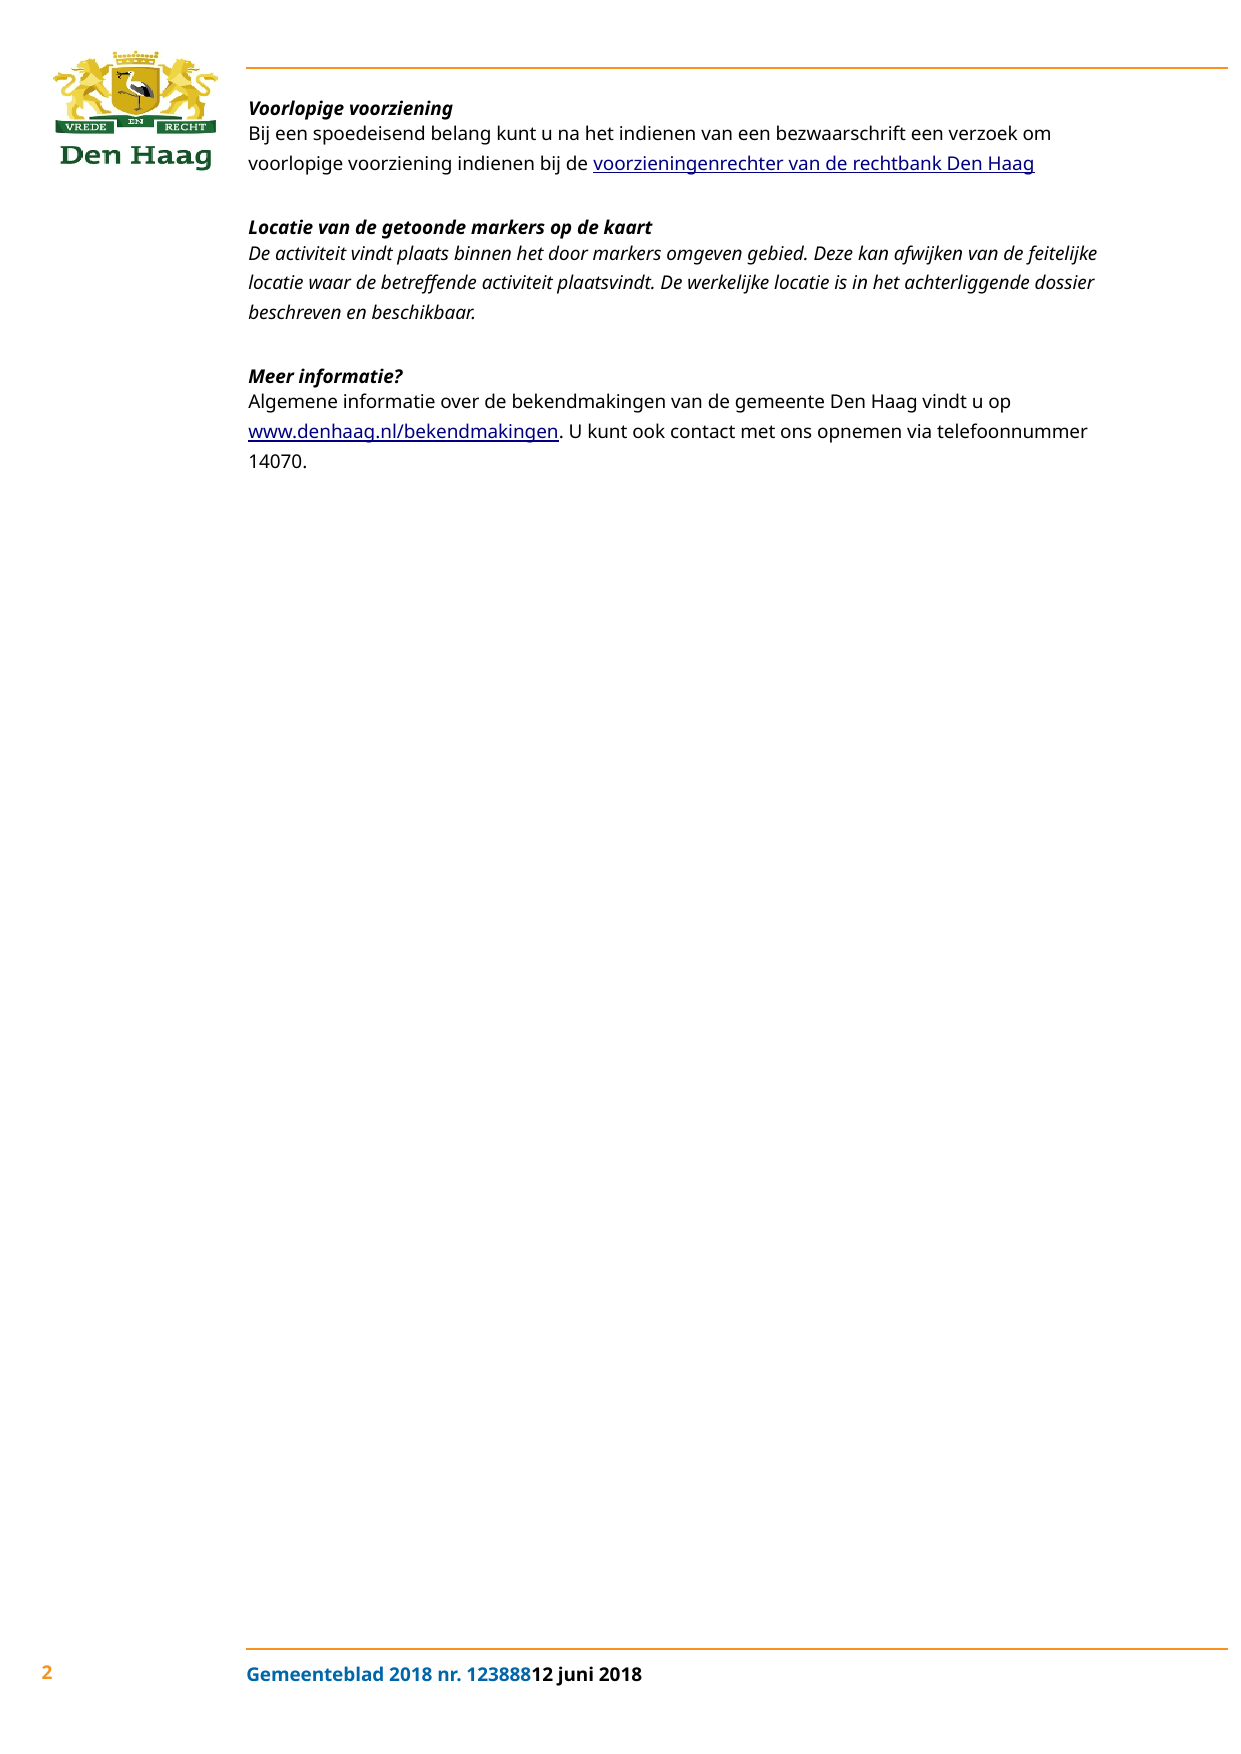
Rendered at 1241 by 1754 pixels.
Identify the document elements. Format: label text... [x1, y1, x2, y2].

picture [41, 47, 231, 172]
text De activiteit vindt plaats binnen het door markers omgeven gebied. Deze kan afwijken van de feitelijke locatie waar de betreffende activiteit plaatsvindt. De werkelijke locatie is in het achterliggende dossier beschreven en beschikbaar. [248, 240, 1152, 325]
text Meer informatie? [248, 363, 1152, 389]
text Locatie van de getoonde markers op de kaart [248, 214, 1152, 240]
text Bij een spoedeisend belang kunt u na het indienen van een bezwaarschrift een verzoek om voorlopige voorziening indienen bij de voorzieningenrechter van de rechtbank Den Haag [248, 121, 1152, 176]
text Voorlopige voorziening [248, 95, 1152, 121]
text Algemene informatie over de bekendmakingen van de gemeente Den Haag vindt u op www.denhaag.nl/bekendmakingen. U kunt ook contact met ons opnemen via telefoonnummer 14070. [248, 389, 1152, 473]
